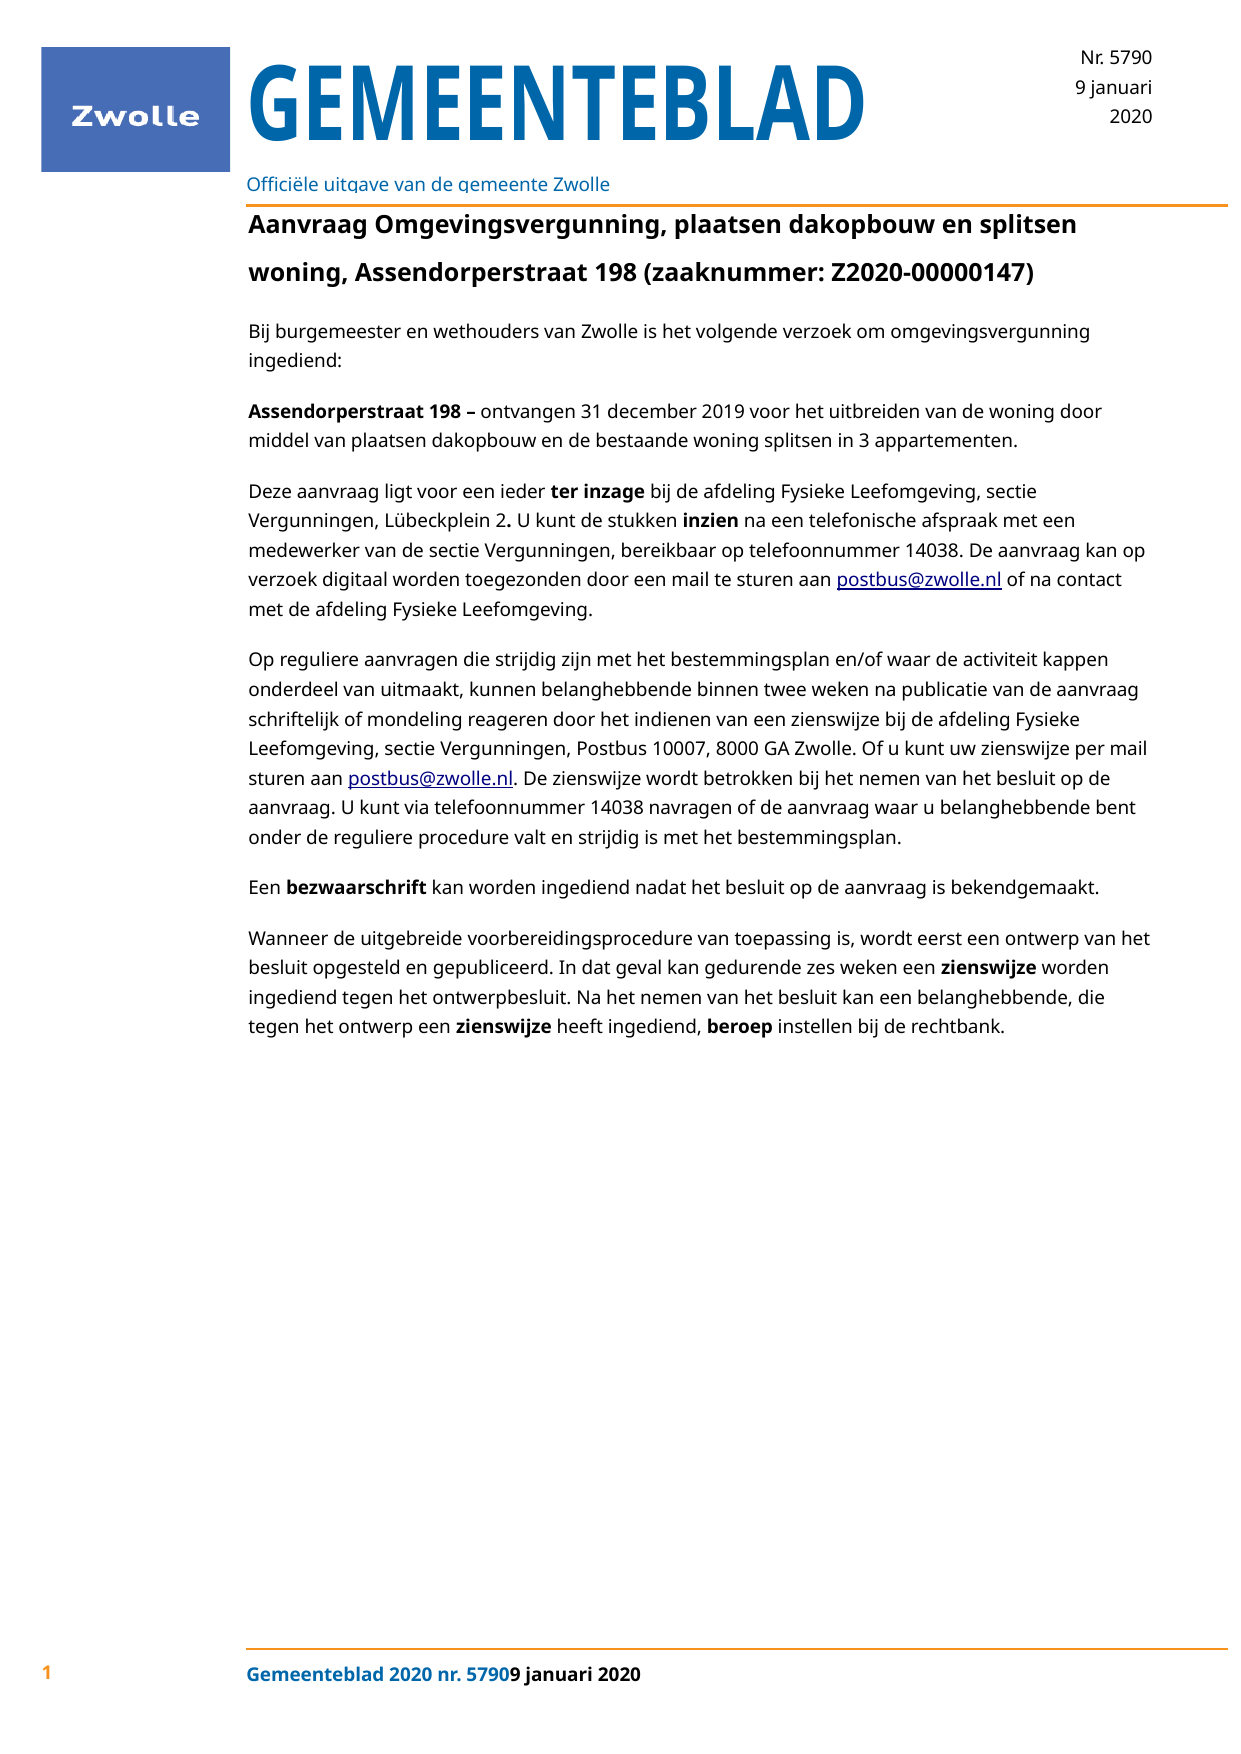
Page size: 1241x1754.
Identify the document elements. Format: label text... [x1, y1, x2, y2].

text Op reguliere aanvragen die strijdig zijn met het bestemmingsplan en/of waar de activiteit kappen onderdeel van uitmaakt, kunnen belanghebbende binnen twee weken na publicatie van de aanvraag schriftelijk of mondeling reageren door het indienen van een zienswijze bij de afdeling Fysieke Leefomgeving, sectie Vergunningen, Postbus 10007, 8000 GA Zwolle. Of u kunt uw zienswijze per mail sturen aan postbus@zwolle.nl. De zienswijze wordt betrokken bij het nemen van het besluit op de aanvraag. U kunt via telefoonnummer 14038 navragen of de aanvraag waar u belanghebbende bent onder de reguliere procedure valt en strijdig is met het bestemmingsplan. [248, 647, 1152, 850]
picture [41, 47, 231, 172]
text Assendorperstraat 198 – ontvangen 31 december 2019 voor het uitbreiden van de woning door middel van plaatsen dakopbouw en de bestaande woning splitsen in 3 appartementen. [248, 398, 1152, 453]
text Aanvraag Omgevingsvergunning, plaatsen dakopbouw en splitsen woning, Assendorperstraat 198 (zaaknummer: Z2020-00000147) [248, 207, 1152, 288]
text Deze aanvraag ligt voor een ieder ter inzage bij de afdeling Fysieke Leefomgeving, sectie Vergunningen, Lübeckplein 2. U kunt de stukken inzien na een telefonische afspraak met een medewerker van de sectie Vergunningen, bereikbaar op telefoonnummer 14038. De aanvraag kan op verzoek digitaal worden toegezonden door een mail te sturen aan postbus@zwolle.nl of na contact met de afdeling Fysieke Leefomgeving. [248, 478, 1152, 622]
text Een bezwaarschrift kan worden ingediend nadat het besluit op de aanvraag is bekendgemaakt. [248, 874, 1152, 900]
text Bij burgemeester en wethouders van Zwolle is het volgende verzoek om omgevingsvergunning ingediend: [248, 318, 1152, 373]
text Wanneer de uitgebreide voorbereidingsprocedure van toepassing is, wordt eerst een ontwerp van het besluit opgesteld en gepubliceerd. In dat geval kan gedurende zes weken een zienswijze worden ingediend tegen het ontwerpbesluit. Na het nemen van het besluit kan een belanghebbende, die tegen het ontwerp een zienswijze heeft ingediend, beroep instellen bij de rechtbank. [248, 925, 1152, 1039]
